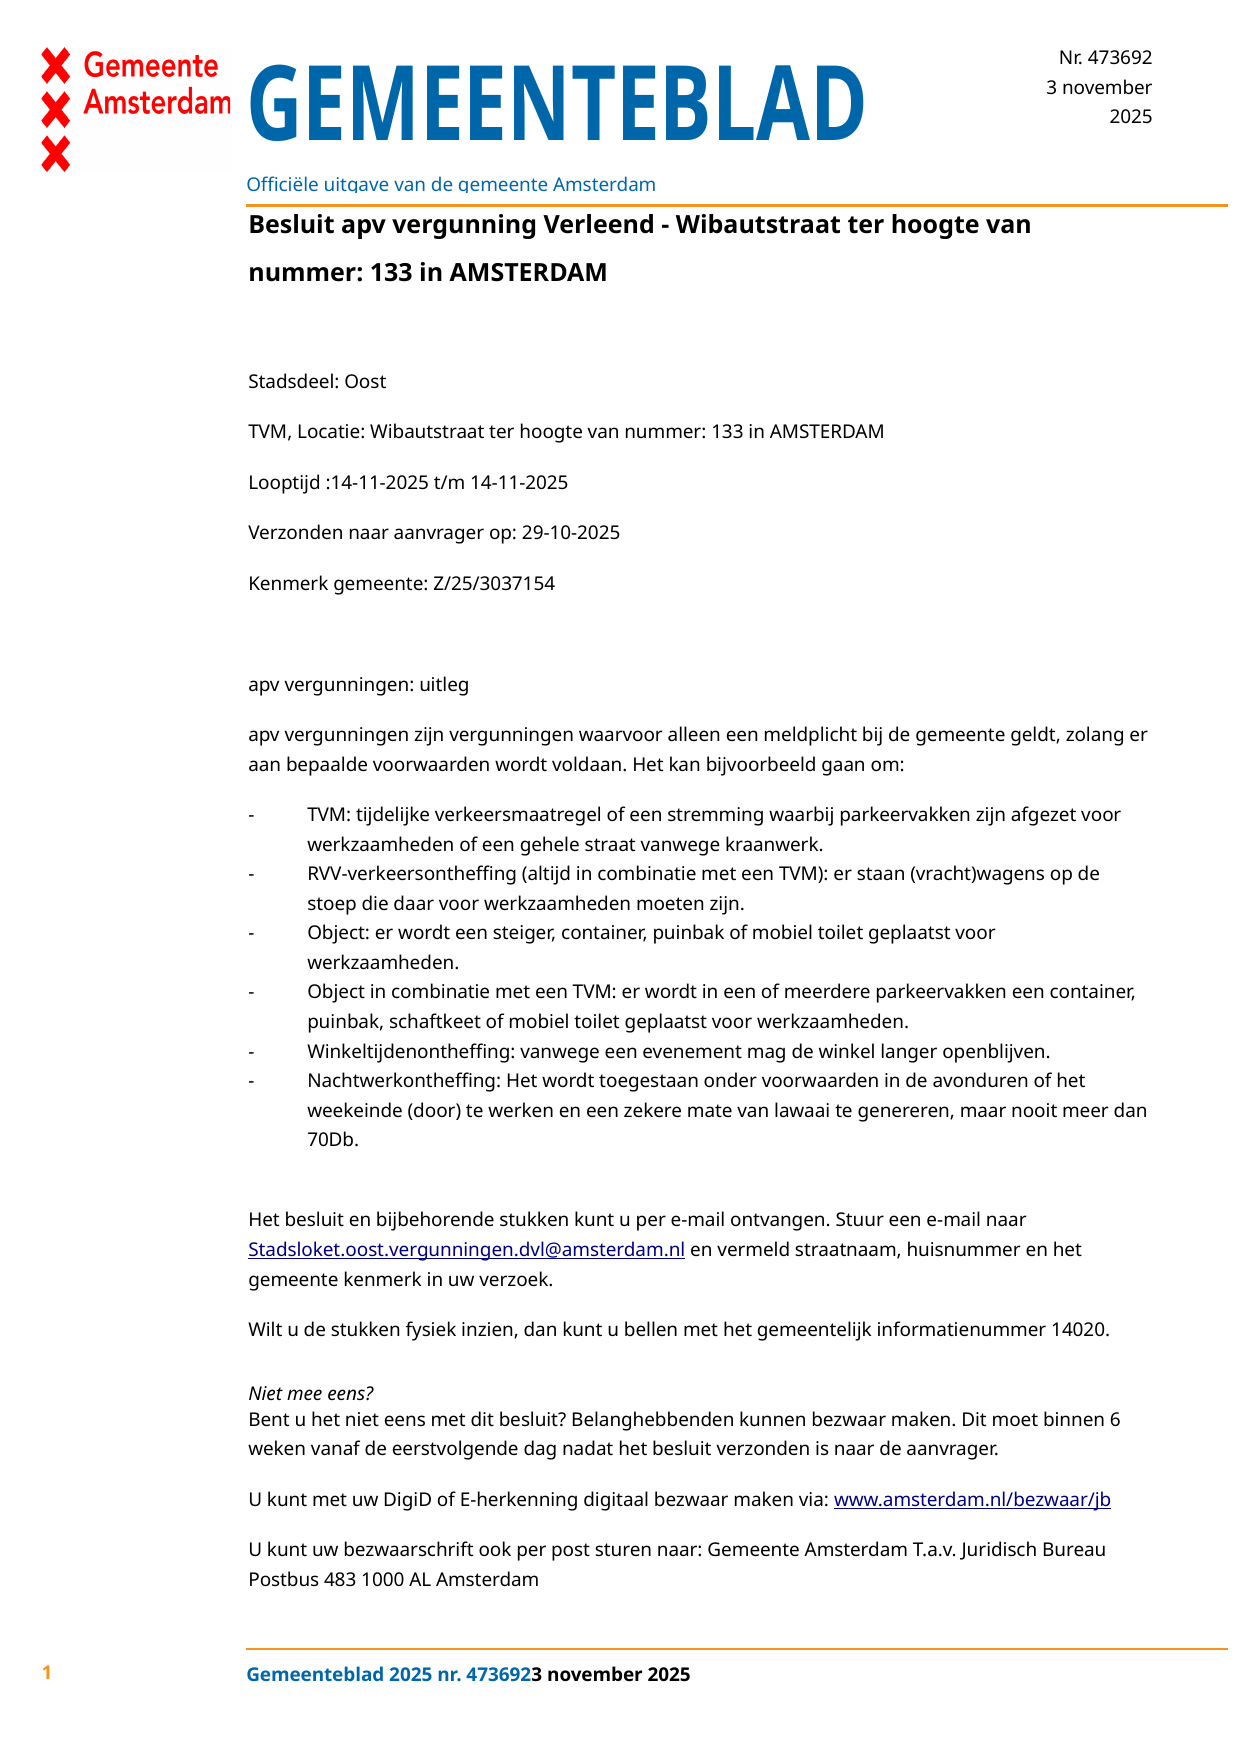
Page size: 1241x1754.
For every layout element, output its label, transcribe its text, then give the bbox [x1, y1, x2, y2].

list Nachtwerkontheffing: Het wordt toegestaan onder voorwaarden in de avonduren of het weekeinde (door) te werken en een zekere mate van lawaai te genereren, maar nooit meer dan 70Db. [248, 1067, 1152, 1152]
list TVM: tijdelijke verkeersmaatregel of een stremming waarbij parkeervakken zijn afgezet voor werkzaamheden of een gehele straat vanwege kraanwerk. [248, 801, 1152, 857]
text Niet mee eens? [248, 1380, 1152, 1406]
text Verzonden naar aanvrager op: 29-10-2025 [248, 519, 1152, 545]
list Object in combinatie met een TVM: er wordt in een of meerdere parkeervakken een container, puinbak, schaftkeet of mobiel toilet geplaatst voor werkzaamheden. [248, 979, 1152, 1034]
list Object: er wordt een steiger, container, puinbak of mobiel toilet geplaatst voor werkzaamheden. [248, 919, 1152, 975]
text Besluit apv vergunning Verleend - Wibautstraat ter hoogte van nummer: 133 in AMSTERDAM [248, 207, 1152, 288]
text U kunt met uw DigiD of E-herkenning digitaal bezwaar maken via: www.amsterdam.nl/bezwaar/jb [248, 1486, 1152, 1512]
list RVV-verkeersontheffing (altijd in combinatie met een TVM): er staan (vracht)wagens op de stoep die daar voor werkzaamheden moeten zijn. [248, 860, 1152, 916]
list Winkeltijdenontheffing: vanwege een evenement mag de winkel langer openblijven. [248, 1038, 1152, 1064]
text apv vergunningen: uitleg [248, 671, 1152, 697]
text Kenmerk gemeente: Z/25/3037154 [248, 570, 1152, 596]
text TVM, Locatie: Wibautstraat ter hoogte van nummer: 133 in AMSTERDAM [248, 419, 1152, 444]
text Bent u het niet eens met dit besluit? Belanghebbenden kunnen bezwaar maken. Dit moet binnen 6 weken vanaf de eerstvolgende dag nadat het besluit verzonden is naar de aanvrager. [248, 1406, 1152, 1461]
text Wilt u de stukken fysiek inzien, dan kunt u bellen met het gemeentelijk informatienummer 14020. [248, 1316, 1152, 1342]
text U kunt uw bezwaarschrift ook per post sturen naar: Gemeente Amsterdam T.a.v. Juridisch Bureau Postbus 483 1000 AL Amsterdam [248, 1536, 1152, 1592]
text apv vergunningen zijn vergunningen waarvoor alleen een meldplicht bij de gemeente geldt, zolang er aan bepaalde voorwaarden wordt voldaan. Het kan bijvoorbeeld gaan om: [248, 721, 1152, 777]
text Looptijd :14-11-2025 t/m 14-11-2025 [248, 469, 1152, 495]
picture [41, 47, 231, 172]
text Het besluit en bijbehorende stukken kunt u per e-mail ontvangen. Stuur een e-mail naar Stadsloket.oost.vergunningen.dvl@amsterdam.nl en vermeld straatnaam, huisnummer en het gemeente kenmerk in uw verzoek. [248, 1207, 1152, 1292]
text Stadsdeel: Oost [248, 368, 1152, 394]
